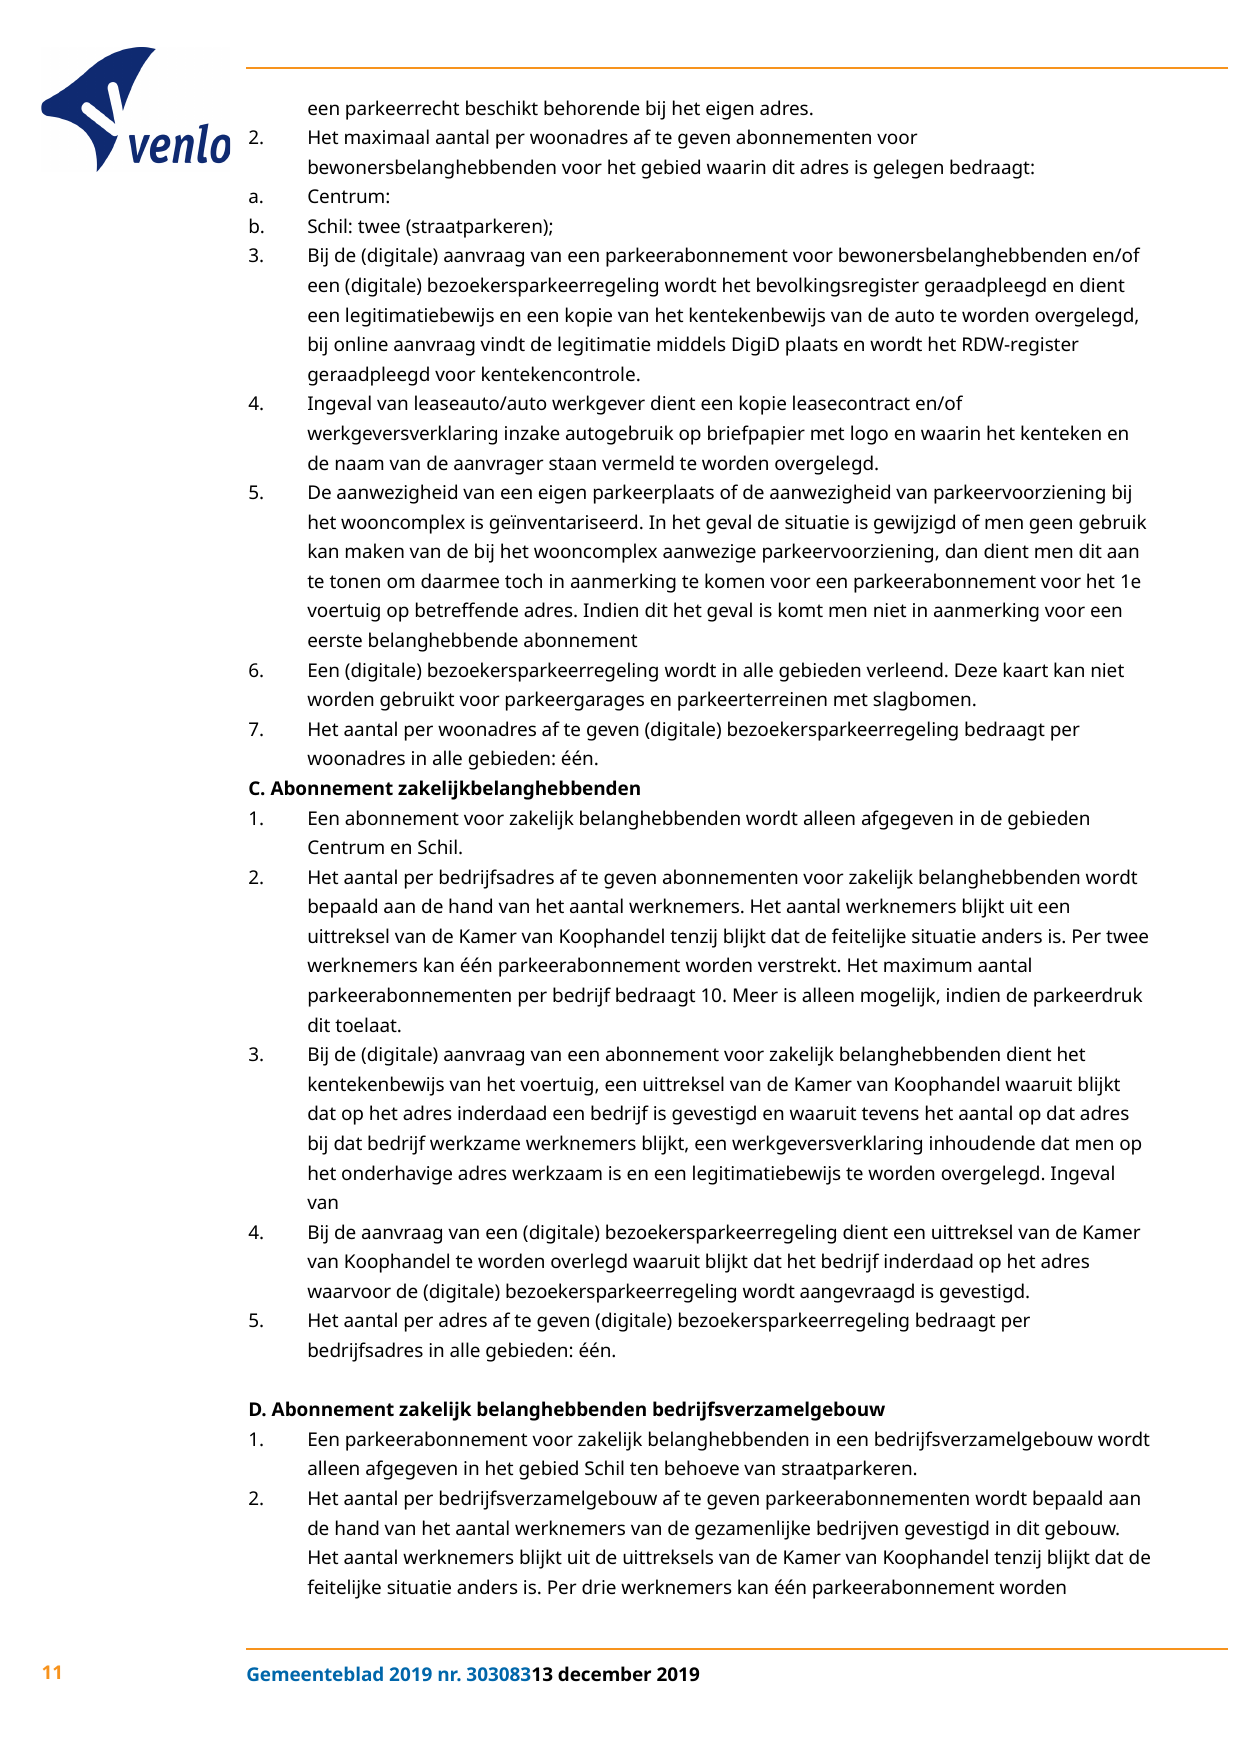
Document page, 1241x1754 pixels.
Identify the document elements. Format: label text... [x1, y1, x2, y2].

list Ingeval van leaseauto/auto werkgever dient een kopie leasecontract en/of werkgeversverklaring inzake autogebruik op briefpapier met logo en waarin het kenteken en de naam van de aanvrager staan vermeld te worden overgelegd. [248, 391, 1152, 476]
list De aanwezigheid van een eigen parkeerplaats of de aanwezigheid van parkeervoorziening bij het wooncomplex is geïnventariseerd. In het geval de situatie is gewijzigd of men geen gebruik kan maken van de bij het wooncomplex aanwezige parkeervoorziening, dan dient men dit aan te tonen om daarmee toch in aanmerking te komen voor een parkeerabonnement voor het 1e voertuig op betreffende adres. Indien dit het geval is komt men niet in aanmerking voor een eerste belanghebbende abonnement [248, 479, 1152, 653]
list Bij de aanvraag van een (digitale) bezoekersparkeerregeling dient een uittreksel van de Kamer van Koophandel te worden overlegd waaruit blijkt dat het bedrijf inderdaad op het adres waarvoor de (digitale) bezoekersparkeerregeling wordt aangevraagd is gevestigd. [248, 1219, 1152, 1304]
list Een parkeerabonnement voor zakelijk belanghebbenden in een bedrijfsverzamelgebouw wordt alleen afgegeven in het gebied Schil ten behoeve van straatparkeren. [248, 1426, 1152, 1481]
list Een (digitale) bezoekersparkeerregeling wordt in alle gebieden verleend. Deze kaart kan niet worden gebruikt voor parkeergarages en parkeerterreinen met slagbomen. [248, 657, 1152, 712]
list Bij de (digitale) aanvraag van een abonnement voor zakelijk belanghebbenden dient het kentekenbewijs van het voertuig, een uittreksel van de Kamer van Koophandel waaruit blijkt dat op het adres inderdaad een bedrijf is gevestigd en waaruit tevens het aantal op dat adres bij dat bedrijf werkzame werknemers blijkt, een werkgeversverklaring inhoudende dat men op het onderhavige adres werkzaam is en een legitimatiebewijs te worden overgelegd. Ingeval van [248, 1041, 1152, 1215]
list Bij de (digitale) aanvraag van een parkeerabonnement voor bewonersbelanghebbenden en/of een (digitale) bezoekersparkeerregeling wordt het bevolkingsregister geraadpleegd en dient een legitimatiebewijs en een kopie van het kentekenbewijs van de auto te worden overgelegd, bij online aanvraag vindt de legitimatie middels DigiD plaats en wordt het RDW-register geraadpleegd voor kentekencontrole. [248, 243, 1152, 387]
text D. Abonnement zakelijk belanghebbenden bedrijfsverzamelgebouw [248, 1396, 1152, 1422]
list Schil: twee (straatparkeren); [248, 213, 1152, 239]
list Het aantal per bedrijfsadres af te geven abonnementen voor zakelijk belanghebbenden wordt bepaald aan de hand van het aantal werknemers. Het aantal werknemers blijkt uit een uittreksel van de Kamer van Koophandel tenzij blijkt dat de feitelijke situatie anders is. Per twee werknemers kan één parkeerabonnement worden verstrekt. Het maximum aantal parkeerabonnementen per bedrijf bedraagt 10. Meer is alleen mogelijk, indien de parkeerdruk dit toelaat. [248, 864, 1152, 1038]
text C. Abonnement zakelijkbelanghebbenden [248, 775, 1152, 801]
list Het aantal per bedrijfsverzamelgebouw af te geven parkeerabonnementen wordt bepaald aan de hand van het aantal werknemers van de gezamenlijke bedrijven gevestigd in dit gebouw. Het aantal werknemers blijkt uit de uittreksels van de Kamer van Koophandel tenzij blijkt dat de feitelijke situatie anders is. Per drie werknemers kan één parkeerabonnement worden [248, 1485, 1152, 1600]
list Het maximaal aantal per woonadres af te geven abonnementen voor bewonersbelanghebbenden voor het gebied waarin dit adres is gelegen bedraagt: [248, 124, 1152, 180]
picture [41, 47, 231, 172]
list Het aantal per adres af te geven (digitale) bezoekersparkeerregeling bedraagt per bedrijfsadres in alle gebieden: één. [248, 1308, 1152, 1363]
list Het aantal per woonadres af te geven (digitale) bezoekersparkeerregeling bedraagt per woonadres in alle gebieden: één. [248, 716, 1152, 771]
list een parkeerrecht beschikt behorende bij het eigen adres. [248, 95, 1152, 121]
list Centrum: [248, 183, 1152, 209]
list Een abonnement voor zakelijk belanghebbenden wordt alleen afgegeven in de gebieden Centrum en Schil. [248, 805, 1152, 860]
